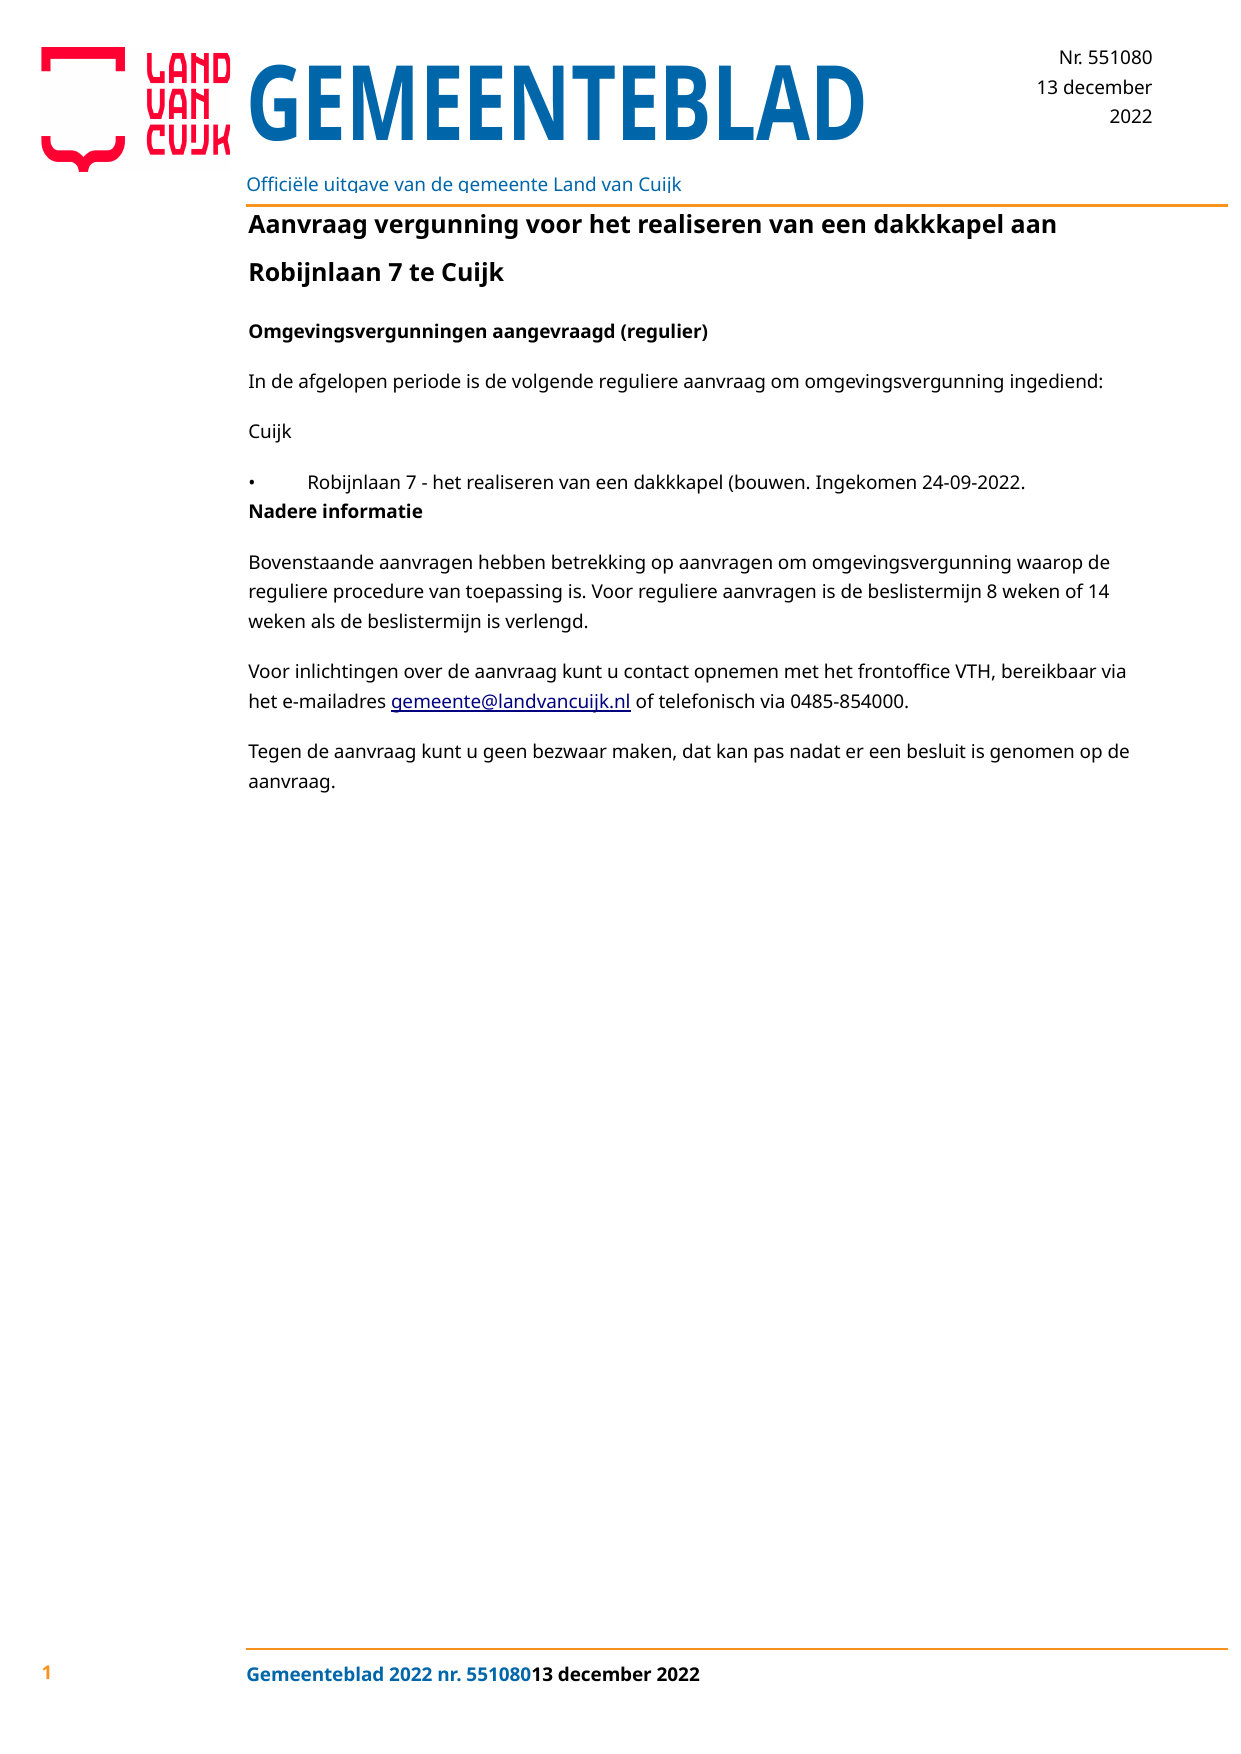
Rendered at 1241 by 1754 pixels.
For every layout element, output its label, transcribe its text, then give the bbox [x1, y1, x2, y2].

picture [41, 47, 231, 172]
text Bovenstaande aanvragen hebben betrekking op aanvragen om omgevingsvergunning waarop de reguliere procedure van toepassing is. Voor reguliere aanvragen is de beslistermijn 8 weken of 14 weken als de beslistermijn is verlengd. [248, 549, 1152, 634]
text Nadere informatie [248, 499, 1152, 524]
text Cuijk [248, 419, 1152, 444]
list Robijnlaan 7 - het realiseren van een dakkkapel (bouwen. Ingekomen 24-09-2022. [248, 469, 1152, 495]
text Omgevingsvergunningen aangevraagd (regulier) [248, 318, 1152, 344]
text Tegen de aanvraag kunt u geen bezwaar maken, dat kan pas nadat er een besluit is genomen op de aanvraag. [248, 739, 1152, 794]
text In de afgelopen periode is de volgende reguliere aanvraag om omgevingsvergunning ingediend: [248, 368, 1152, 394]
text Aanvraag vergunning voor het realiseren van een dakkkapel aan Robijnlaan 7 te Cuijk [248, 207, 1152, 288]
text Voor inlichtingen over de aanvraag kunt u contact opnemen met het frontoffice VTH, bereikbaar via het e-mailadres gemeente@landvancuijk.nl of telefonisch via 0485-854000. [248, 659, 1152, 714]
